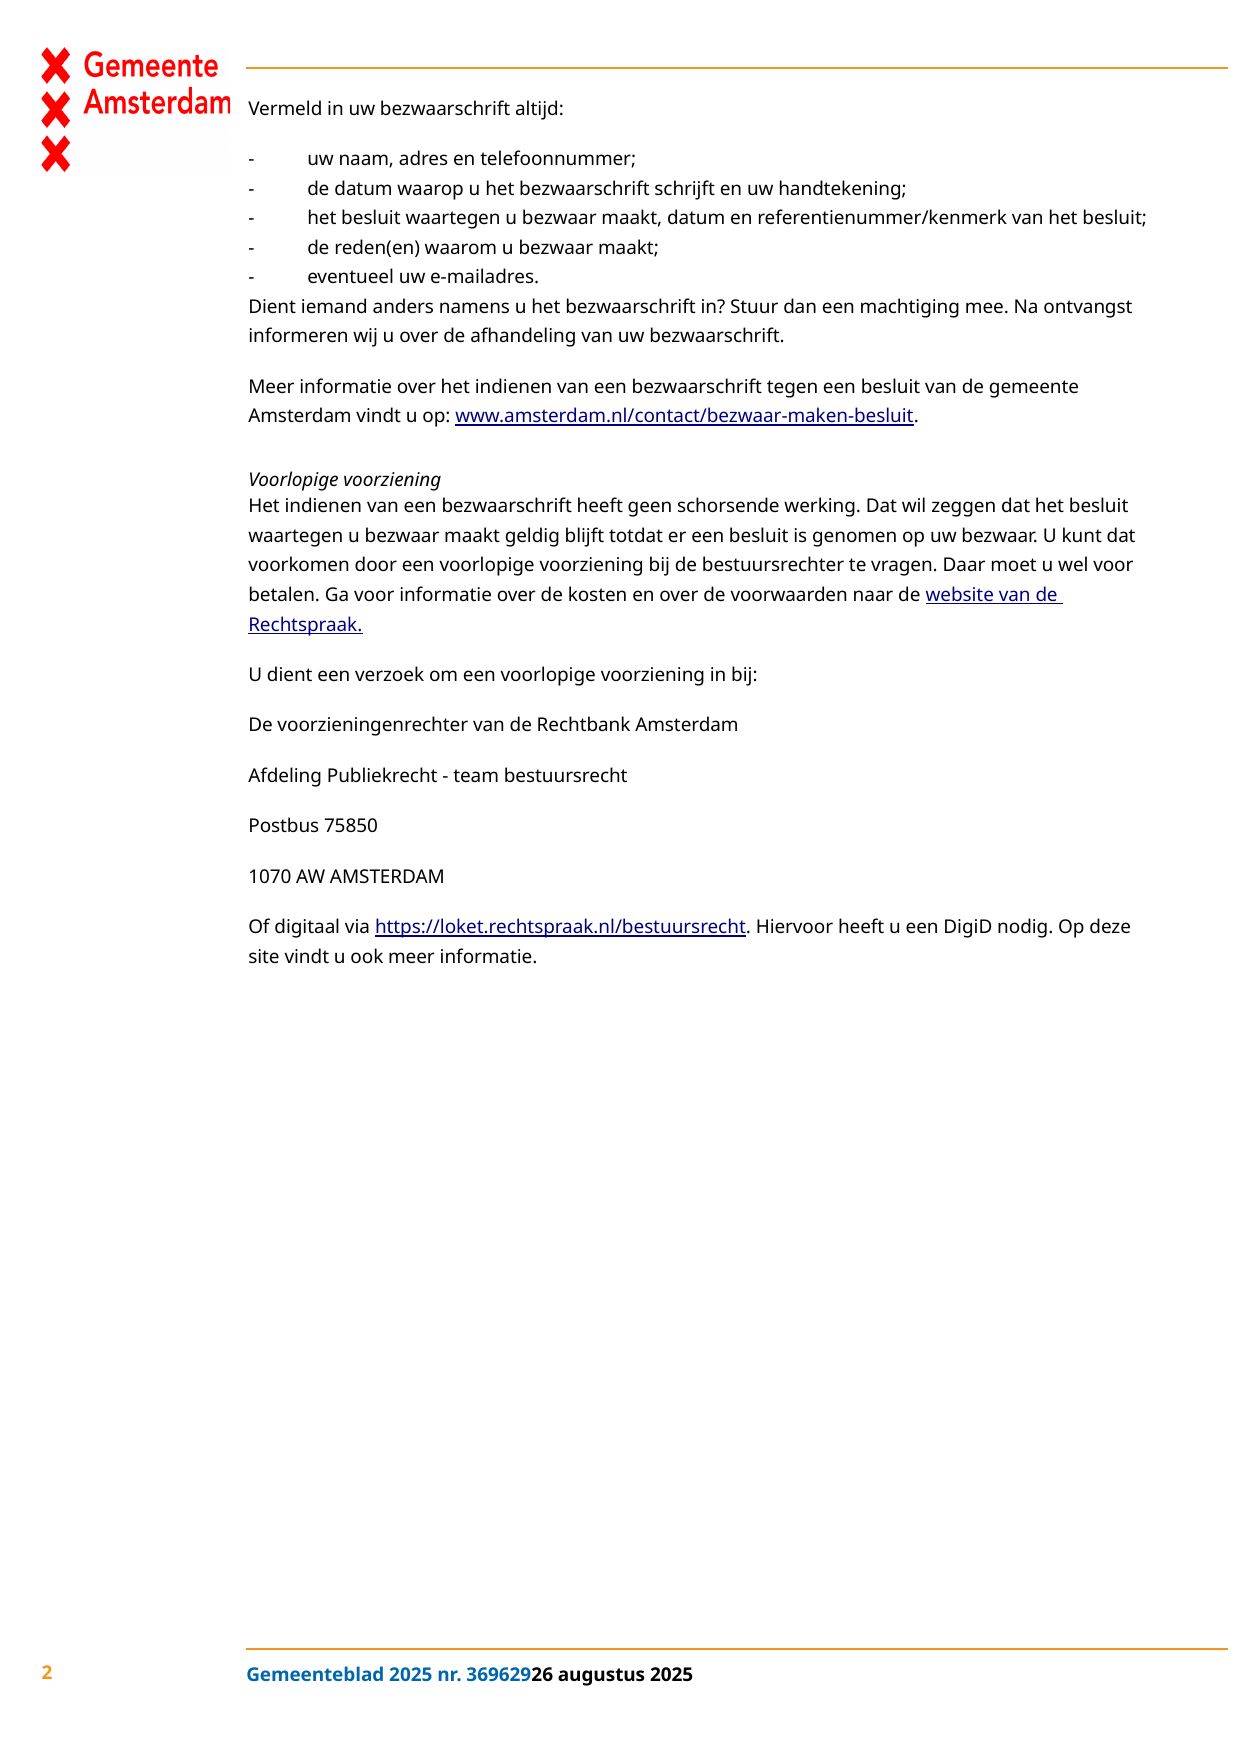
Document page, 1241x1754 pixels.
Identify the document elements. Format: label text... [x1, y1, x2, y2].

text Postbus 75850 [248, 812, 1152, 838]
list de reden(en) waarom u bezwaar maakt; [248, 234, 1152, 260]
list de datum waarop u het bezwaarschrift schrijft en uw handtekening; [248, 175, 1152, 201]
text Afdeling Publiekrecht - team bestuursrecht [248, 762, 1152, 788]
text U dient een verzoek om een voorlopige voorziening in bij: [248, 661, 1152, 687]
text Of digitaal via https://loket.rechtspraak.nl/bestuursrecht. Hiervoor heeft u een DigiD nodig. Op deze site vindt u ook meer informatie. [248, 913, 1152, 968]
list eventueel uw e-mailadres. [248, 263, 1152, 289]
text Vermeld in uw bezwaarschrift altijd: [248, 95, 1152, 121]
text Dient iemand anders namens u het bezwaarschrift in? Stuur dan een machtiging mee. Na ontvangst informeren wij u over de afhandeling van uw bezwaarschrift. [248, 293, 1152, 348]
text Het indienen van een bezwaarschrift heeft geen schorsende werking. Dat wil zeggen dat het besluit waartegen u bezwaar maakt geldig blijft totdat er een besluit is genomen op uw bezwaar. U kunt dat voorkomen door een voorlopige voorziening bij de bestuursrechter te vragen. Daar moet u wel voor betalen. Ga voor informatie over de kosten en over de voorwaarden naar de website van de Rechtspraak. [248, 492, 1152, 636]
picture [41, 47, 231, 172]
text Meer informatie over het indienen van een bezwaarschrift tegen een besluit van de gemeente Amsterdam vindt u op: www.amsterdam.nl/contact/bezwaar-maken-besluit. [248, 373, 1152, 428]
text 1070 AW AMSTERDAM [248, 863, 1152, 888]
text De voorzieningenrechter van de Rechtbank Amsterdam [248, 712, 1152, 737]
list het besluit waartegen u bezwaar maakt, datum en referentienummer/kenmerk van het besluit; [248, 204, 1152, 230]
list uw naam, adres en telefoonnummer; [248, 145, 1152, 171]
text Voorlopige voorziening [248, 467, 1152, 492]
